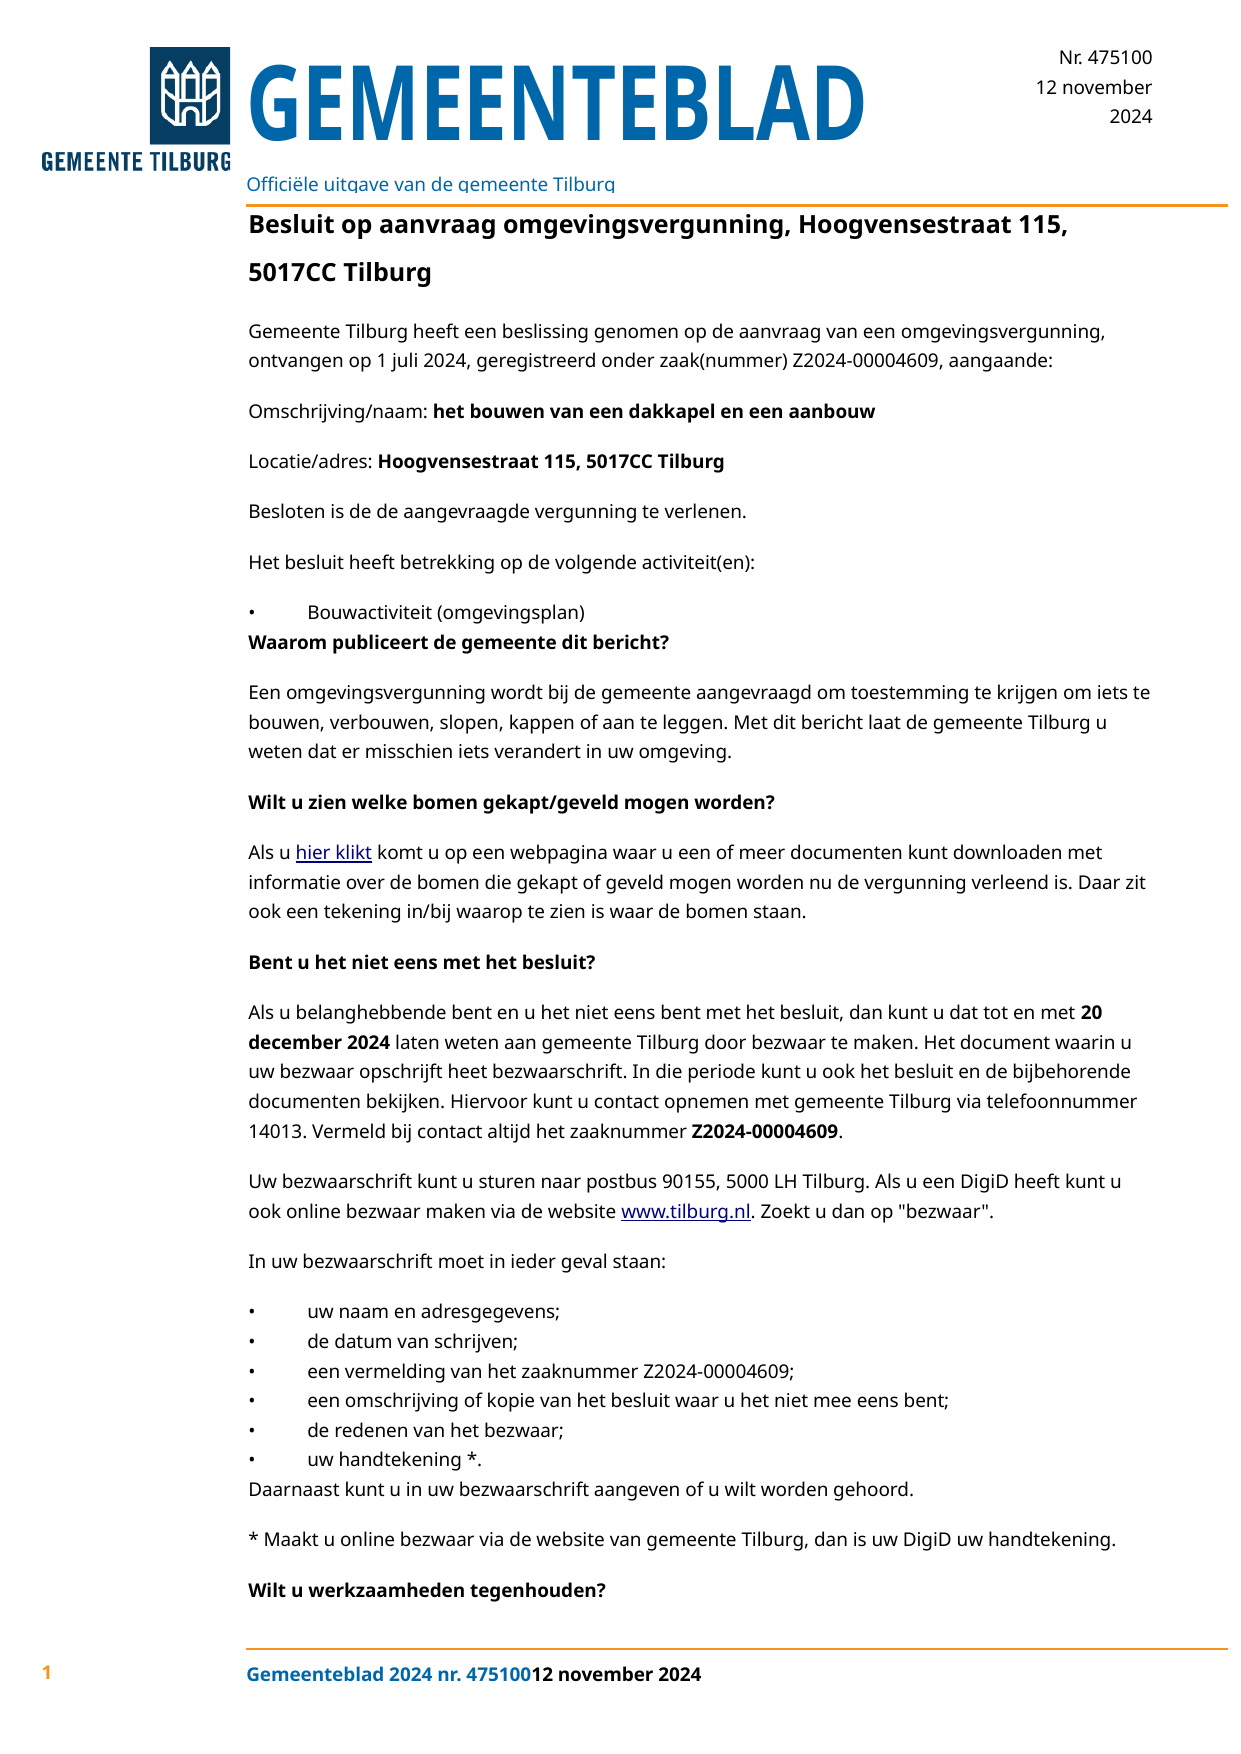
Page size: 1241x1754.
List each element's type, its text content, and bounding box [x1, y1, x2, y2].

text Het besluit heeft betrekking op de volgende activiteit(en): [248, 549, 1152, 575]
text Omschrijving/naam: het bouwen van een dakkapel en een aanbouw [248, 398, 1152, 424]
list Bouwactiviteit (omgevingsplan) [248, 599, 1152, 625]
list uw naam en adresgegevens; [248, 1299, 1152, 1324]
text Als u hier klikt komt u op een webpagina waar u een of meer documenten kunt downloaden met informatie over de bomen die gekapt of geveld mogen worden nu de vergunning verleend is. Daar zit ook een tekening in/bij waarop te zien is waar de bomen staan. [248, 839, 1152, 924]
text Locatie/adres: Hoogvensestraat 115, 5017CC Tilburg [248, 448, 1152, 474]
list een vermelding van het zaaknummer Z2024-00004609; [248, 1358, 1152, 1384]
list een omschrijving of kopie van het besluit waar u het niet mee eens bent; [248, 1387, 1152, 1413]
text Besloten is de de aangevraagde vergunning te verlenen. [248, 499, 1152, 524]
text Waarom publiceert de gemeente dit bericht? [248, 629, 1152, 655]
text Wilt u werkzaamheden tegenhouden? [248, 1577, 1152, 1603]
text Een omgevingsvergunning wordt bij de gemeente aangevraagd om toestemming te krijgen om iets te bouwen, verbouwen, slopen, kappen of aan te leggen. Met dit bericht laat de gemeente Tilburg u weten dat er misschien iets verandert in uw omgeving. [248, 679, 1152, 764]
text Gemeente Tilburg heeft een beslissing genomen op de aanvraag van een omgevingsvergunning, ontvangen op 1 juli 2024, geregistreerd onder zaak(nummer) Z2024-00004609, aangaande: [248, 318, 1152, 373]
list de redenen van het bezwaar; [248, 1417, 1152, 1443]
text Besluit op aanvraag omgevingsvergunning, Hoogvensestraat 115, 5017CC Tilburg [248, 207, 1152, 288]
text Bent u het niet eens met het besluit? [248, 949, 1152, 975]
list de datum van schrijven; [248, 1328, 1152, 1354]
text Daarnaast kunt u in uw bezwaarschrift aangeven of u wilt worden gehoord. [248, 1476, 1152, 1502]
text Als u belanghebbende bent en u het niet eens bent met het besluit, dan kunt u dat tot en met 20 december 2024 laten weten aan gemeente Tilburg door bezwaar te maken. Het document waarin u uw bezwaar opschrijft heet bezwaarschrift. In die periode kunt u ook het besluit en de bijbehorende documenten bekijken. Hiervoor kunt u contact opnemen met gemeente Tilburg via telefoonnummer 14013. Vermeld bij contact altijd het zaaknummer Z2024-00004609. [248, 999, 1152, 1144]
text Wilt u zien welke bomen gekapt/geveld mogen worden? [248, 789, 1152, 815]
picture [41, 47, 231, 172]
list uw handtekening *. [248, 1447, 1152, 1472]
text * Maakt u online bezwaar via de website van gemeente Tilburg, dan is uw DigiD uw handtekening. [248, 1527, 1152, 1552]
text In uw bezwaarschrift moet in ieder geval staan: [248, 1248, 1152, 1274]
text Uw bezwaarschrift kunt u sturen naar postbus 90155, 5000 LH Tilburg. Als u een DigiD heeft kunt u ook online bezwaar maken via de website www.tilburg.nl. Zoekt u dan op "bezwaar". [248, 1168, 1152, 1224]
